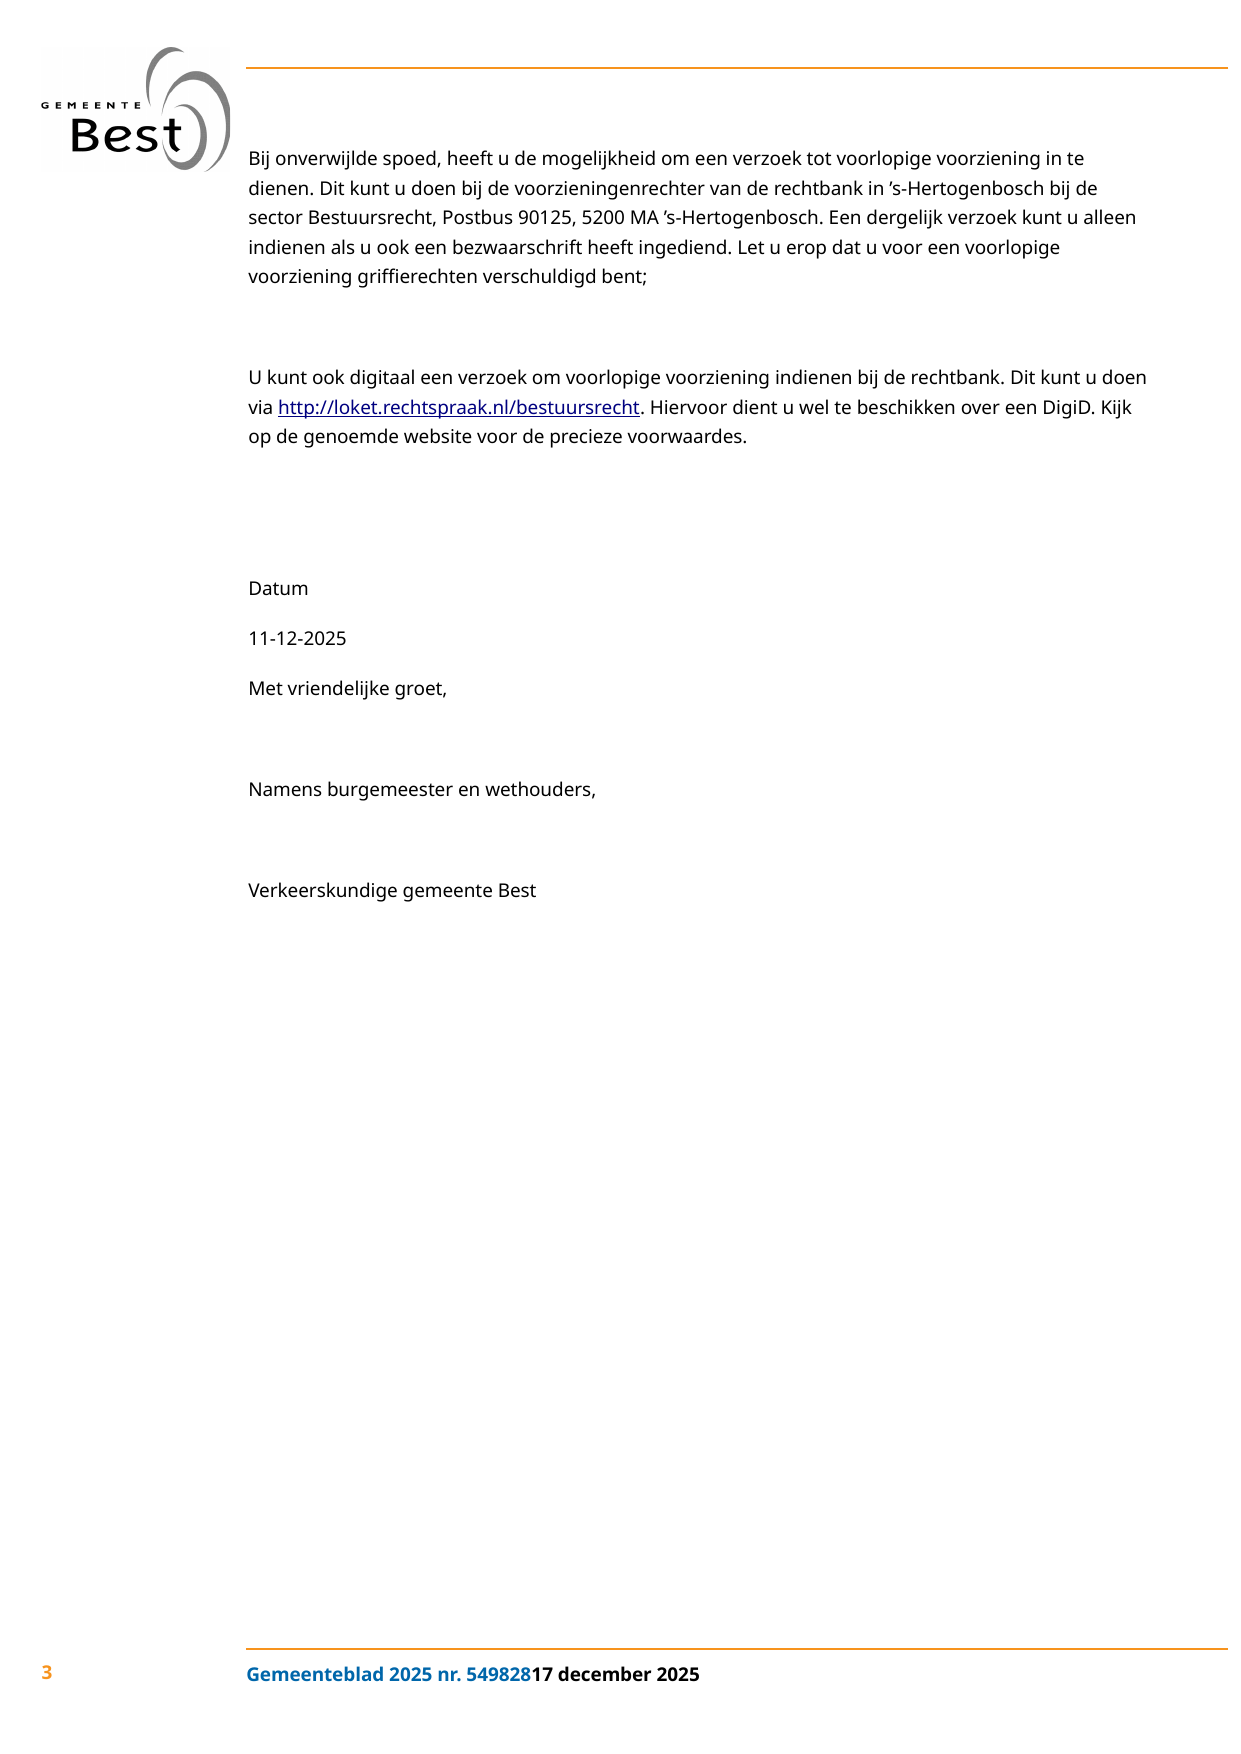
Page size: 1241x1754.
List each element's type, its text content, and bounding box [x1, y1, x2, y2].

text 11-12-2025 [248, 625, 1152, 651]
text Verkeerskundige gemeente Best [248, 877, 1152, 903]
text Bij onverwijlde spoed, heeft u de mogelijkheid om een verzoek tot voorlopige voorziening in te dienen. Dit kunt u doen bij de voorzieningenrechter van de rechtbank in ’s-Hertogenbosch bij de sector Bestuursrecht, Postbus 90125, 5200 MA ’s-Hertogenbosch. Een dergelijk verzoek kunt u alleen indienen als u ook een bezwaarschrift heeft ingediend. Let u erop dat u voor een voorlopige voorziening griffierechten verschuldigd bent; [248, 145, 1152, 289]
picture [41, 47, 231, 172]
text Met vriendelijke groet, [248, 676, 1152, 701]
text Namens burgemeester en wethouders, [248, 776, 1152, 802]
text Datum [248, 575, 1152, 601]
text U kunt ook digitaal een verzoek om voorlopige voorziening indienen bij de rechtbank. Dit kunt u doen via http://loket.rechtspraak.nl/bestuursrecht. Hiervoor dient u wel te beschikken over een DigiD. Kijk op de genoemde website voor de precieze voorwaardes. [248, 364, 1152, 449]
